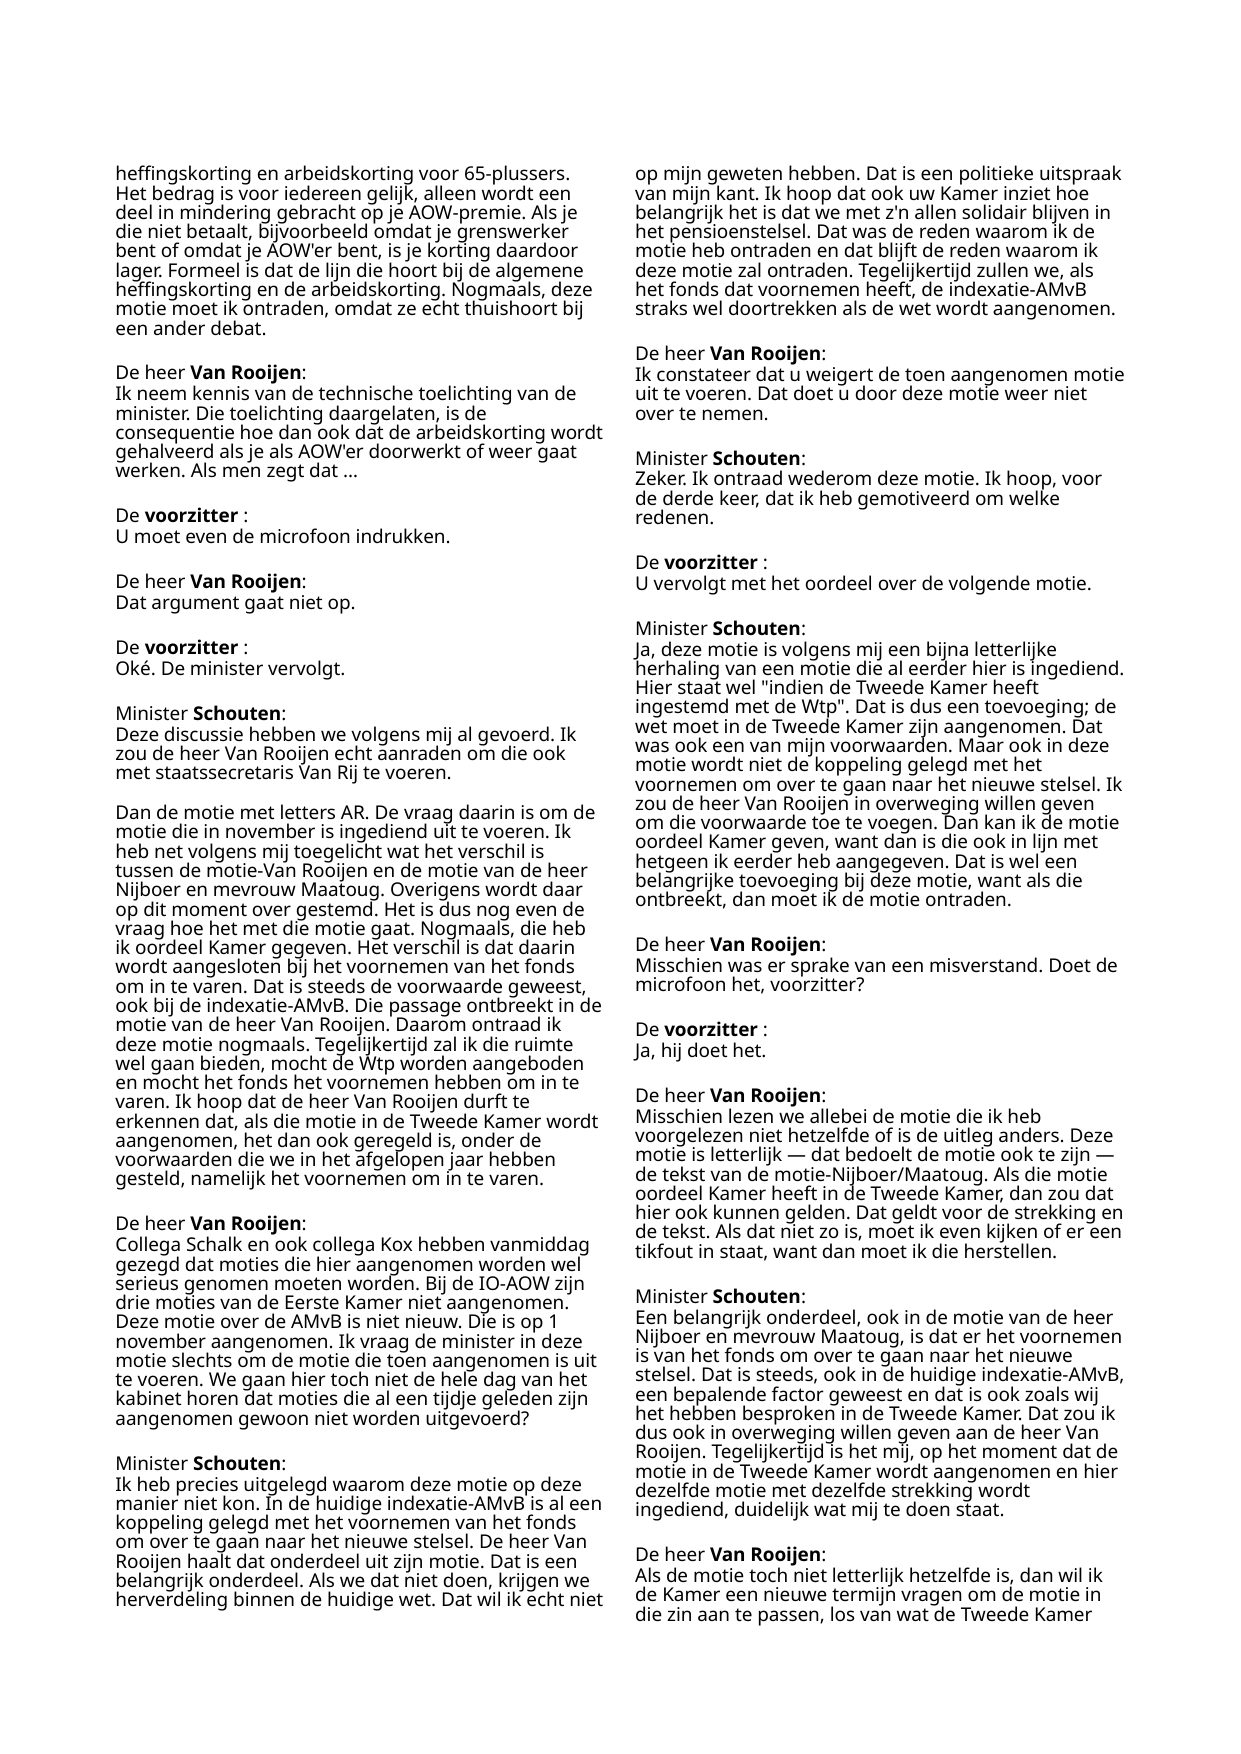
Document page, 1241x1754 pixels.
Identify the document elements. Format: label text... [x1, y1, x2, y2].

text Ja, hij doet het. [635, 1042, 1125, 1061]
text Minister Schouten: [635, 1283, 1125, 1309]
text De heer Van Rooijen: [635, 1541, 1125, 1567]
text Ik heb precies uitgelegd waarom deze motie op deze manier niet kon. In de huidige indexatie-AMvB is al een koppeling gelegd met het voornemen van het fonds om over te gaan naar het nieuwe stelsel. De heer Van Rooijen haalt dat onderdeel uit zijn motie. Dat is een belangrijk onderdeel. Als we dat niet doen, krijgen we herverdeling binnen de huidige wet. Dat wil ik echt niet [115, 1476, 605, 1610]
text Als de motie toch niet letterlijk hetzelfde is, dan wil ik de Kamer een nieuwe termijn vragen om de motie in die zin aan te passen, los van wat de Tweede Kamer [635, 1567, 1125, 1625]
text De heer Van Rooijen: [635, 931, 1125, 957]
text Minister Schouten: [635, 445, 1125, 470]
text Misschien was er sprake van een misverstand. Doet de microfoon het, voorzitter? [635, 957, 1125, 996]
text Ik neem kennis van de technische toelichting van de minister. Die toelichting daargelaten, is de consequentie hoe dan ook dat de arbeidskorting wordt gehalveerd als je als AOW'er doorwerkt of weer gaat werken. Als men zegt dat … [115, 385, 605, 482]
text Minister Schouten: [115, 1450, 605, 1476]
text De voorzitter : [115, 502, 605, 528]
text Minister Schouten: [115, 700, 605, 726]
text De heer Van Rooijen: [635, 340, 1125, 366]
text Dan de motie met letters AR. De vraag daarin is om de motie die in november is ingediend uit te voeren. Ik heb net volgens mij toegelicht wat het verschil is tussen de motie-Van Rooijen en de motie van de heer Nijboer en mevrouw Maatoug. Overigens wordt daar op dit moment over gestemd. Het is dus nog even de vraag hoe het met die motie gaat. Nogmaals, die heb ik oordeel Kamer gegeven. Het verschil is dat daarin wordt aangesloten bij het voornemen van het fonds om in te varen. Dat is steeds de voorwaarde geweest, ook bij de indexatie-AMvB. Die passage ontbreekt in de motie van de heer Van Rooijen. Daarom ontraad ik deze motie nogmaals. Tegelijkertijd zal ik die ruimte wel gaan bieden, mocht de Wtp worden aangeboden en mocht het fonds het voornemen hebben om in te varen. Ik hoop dat de heer Van Rooijen durft te erkennen dat, als die motie in de Tweede Kamer wordt aangenomen, het dan ook geregeld is, onder de voorwaarden die we in het afgelopen jaar hebben gesteld, namelijk het voornemen om in te varen. [115, 804, 605, 1190]
text Misschien lezen we allebei de motie die ik heb voorgelezen niet hetzelfde of is de uitleg anders. Deze motie is letterlijk — dat bedoelt de motie ook te zijn — de tekst van de motie-Nijboer/Maatoug. Als die motie oordeel Kamer heeft in de Tweede Kamer, dan zou dat hier ook kunnen gelden. Dat geldt voor de strekking en de tekst. Als dat niet zo is, moet ik even kijken of er een tikfout in staat, want dan moet ik die herstellen. [635, 1108, 1125, 1262]
text Ik constateer dat u weigert de toen aangenomen motie uit te voeren. Dat doet u door deze motie weer niet over te nemen. [635, 366, 1125, 424]
text Zeker. Ik ontraad wederom deze motie. Ik hoop, voor de derde keer, dat ik heb gemotiveerd om welke redenen. [635, 470, 1125, 528]
text Minister Schouten: [635, 615, 1125, 641]
text De heer Van Rooijen: [635, 1082, 1125, 1108]
text op mijn geweten hebben. Dat is een politieke uitspraak van mijn kant. Ik hoop dat ook uw Kamer inziet hoe belangrijk het is dat we met z'n allen solidair blijven in het pensioenstelsel. Dat was de reden waarom ik de motie heb ontraden en dat blijft de reden waarom ik deze motie zal ontraden. Tegelijkertijd zullen we, als het fonds dat voornemen heeft, de indexatie-AMvB straks wel doortrekken als de wet wordt aangenomen. [635, 165, 1125, 319]
text De heer Van Rooijen: [115, 359, 605, 385]
text Collega Schalk en ook collega Kox hebben vanmiddag gezegd dat moties die hier aangenomen worden wel serieus genomen moeten worden. Bij de IO-AOW zijn drie moties van de Eerste Kamer niet aangenomen. Deze motie over de AMvB is niet nieuw. Die is op 1 november aangenomen. Ik vraag de minister in deze motie slechts om de motie die toen aangenomen is uit te voeren. We gaan hier toch niet de hele dag van het kabinet horen dat moties die al een tijdje geleden zijn aangenomen gewoon niet worden uitgevoerd? [115, 1236, 605, 1429]
text De voorzitter : [635, 1016, 1125, 1042]
text De heer Van Rooijen: [115, 568, 605, 594]
text De heer Van Rooijen: [115, 1211, 605, 1236]
text De voorzitter : [115, 634, 605, 660]
text heffingskorting en arbeidskorting voor 65-plussers. Het bedrag is voor iedereen gelijk, alleen wordt een deel in mindering gebracht op je AOW-premie. Als je die niet betaalt, bijvoorbeeld omdat je grenswerker bent of omdat je AOW'er bent, is je korting daardoor lager. Formeel is dat de lijn die hoort bij de algemene heffingskorting en de arbeidskorting. Nogmaals, deze motie moet ik ontraden, omdat ze echt thuishoort bij een ander debat. [115, 165, 605, 339]
text De voorzitter : [635, 549, 1125, 575]
text Dat argument gaat niet op. [115, 594, 605, 613]
text Oké. De minister vervolgt. [115, 660, 605, 679]
text Een belangrijk onderdeel, ook in de motie van de heer Nijboer en mevrouw Maatoug, is dat er het voornemen is van het fonds om over te gaan naar het nieuwe stelsel. Dat is steeds, ook in de huidige indexatie-AMvB, een bepalende factor geweest en dat is ook zoals wij het hebben besproken in de Tweede Kamer. Dat zou ik dus ook in overweging willen geven aan de heer Van Rooijen. Tegelijkertijd is het mij, op het moment dat de motie in de Tweede Kamer wordt aangenomen en hier dezelfde motie met dezelfde strekking wordt ingediend, duidelijk wat mij te doen staat. [635, 1309, 1125, 1521]
text U vervolgt met het oordeel over de volgende motie. [635, 575, 1125, 594]
text Deze discussie hebben we volgens mij al gevoerd. Ik zou de heer Van Rooijen echt aanraden om die ook met staatssecretaris Van Rij te voeren. [115, 726, 605, 783]
text U moet even de microfoon indrukken. [115, 528, 605, 547]
text Ja, deze motie is volgens mij een bijna letterlijke herhaling van een motie die al eerder hier is ingediend. Hier staat wel "indien de Tweede Kamer heeft ingestemd met de Wtp". Dat is dus een toevoeging; de wet moet in de Tweede Kamer zijn aangenomen. Dat was ook een van mijn voorwaarden. Maar ook in deze motie wordt niet de koppeling gelegd met het voornemen om over te gaan naar het nieuwe stelsel. Ik zou de heer Van Rooijen in overweging willen geven om die voorwaarde toe te voegen. Dan kan ik de motie oordeel Kamer geven, want dan is die ook in lijn met hetgeen ik eerder heb aangegeven. Dat is wel een belangrijke toevoeging bij deze motie, want als die ontbreekt, dan moet ik de motie ontraden. [635, 641, 1125, 910]
